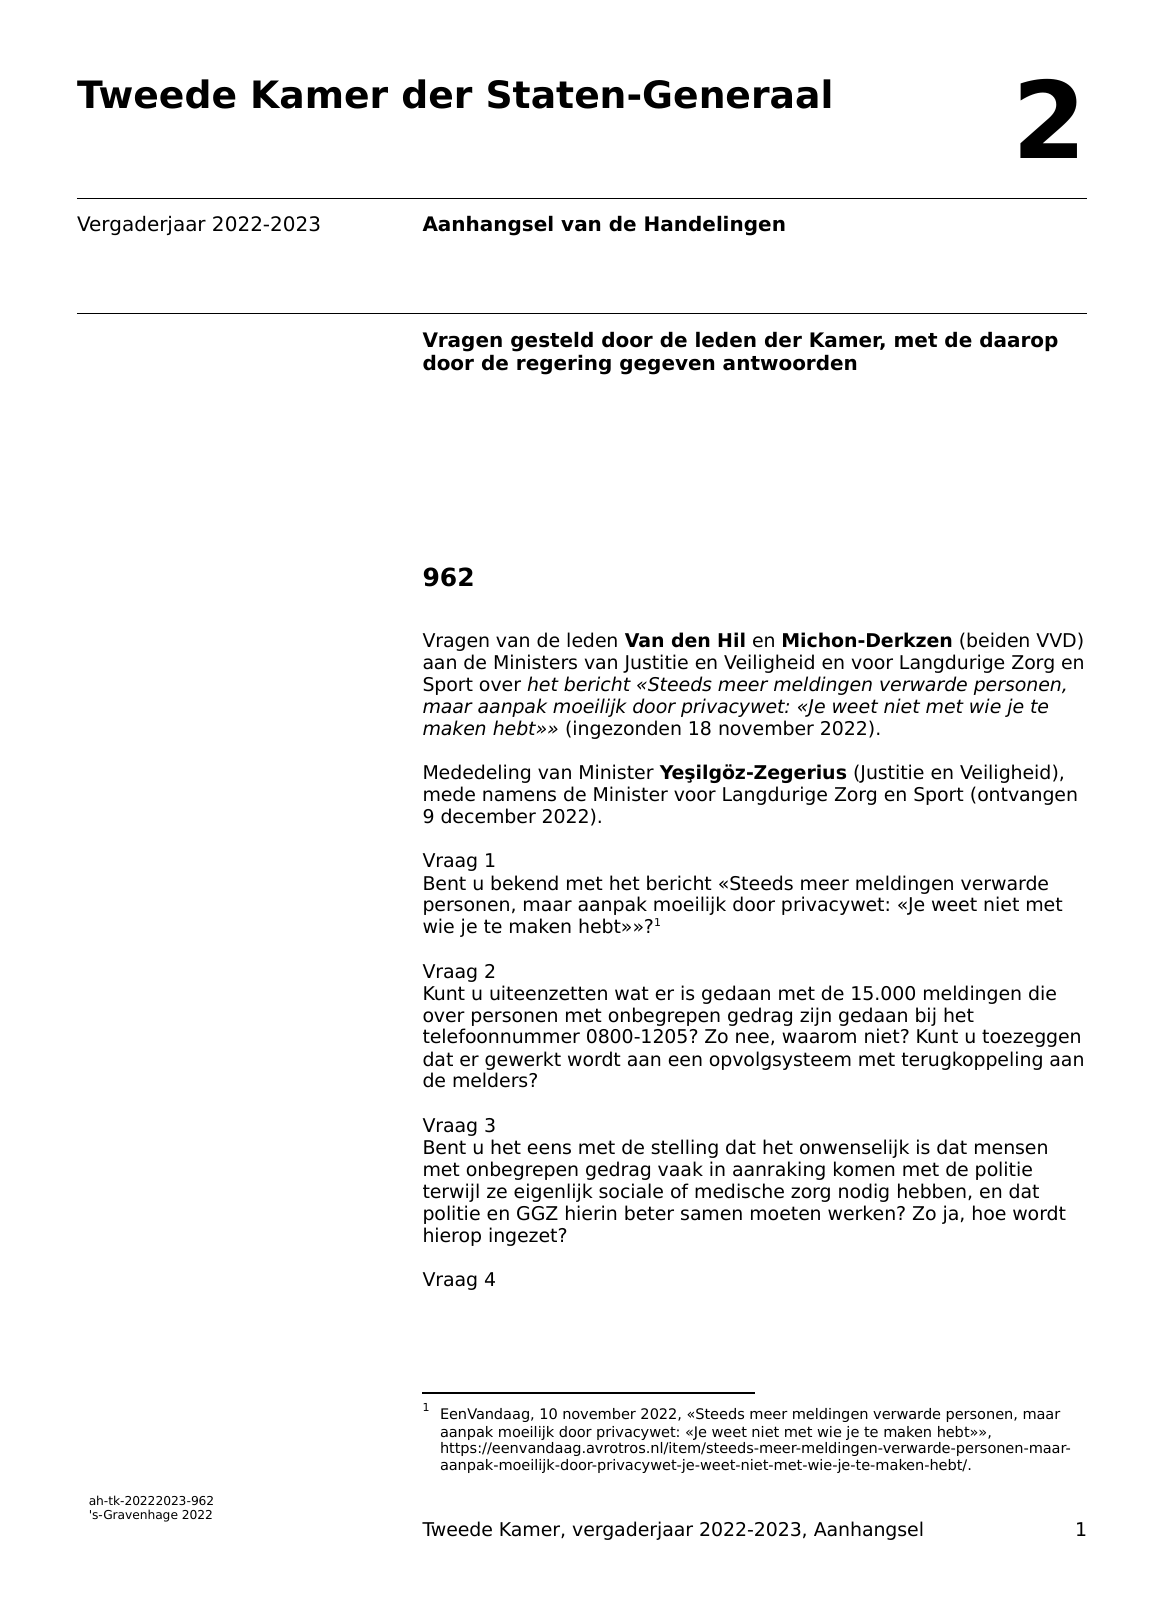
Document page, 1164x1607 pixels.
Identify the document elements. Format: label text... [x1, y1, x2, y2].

text 962 [422, 563, 1087, 592]
text Vraag 4 [422, 1269, 1087, 1291]
text 's-Gravenhage 2022 [88, 1508, 323, 1522]
table_cell Aanhangsel van de Handelingen [422, 199, 1087, 313]
table_cell Vergaderjaar 2022-2023 [77, 199, 422, 313]
text Vraag 3 [422, 1114, 1087, 1137]
table_header Tweede Kamer der Staten-Generaal [77, 59, 886, 198]
text Kunt u uiteenzetten wat er is gedaan met de 15.000 meldingen die over personen met onbegrepen gedrag zijn gedaan bij het telefoonnummer 0800-1205? Zo nee, waarom niet? Kunt u toezeggen dat er gewerkt wordt aan een opvolgsysteem met terugkoppeling aan de melders? [422, 982, 1087, 1092]
text Vraag 2 [422, 961, 1087, 982]
text Bent u het eens met de stelling dat het onwenselijk is dat mensen met onbegrepen gedrag vaak in aanraking komen met de politie terwijl ze eigenlijk sociale of medische zorg nodig hebben, en dat politie en GGZ hierin beter samen moeten werken? Zo ja, hoe wordt hierop ingezet? [422, 1137, 1087, 1246]
table_header 2 [886, 59, 1087, 198]
text Mededeling van Minister Yeşilgöz-Zegerius (Justitie en Veiligheid), mede namens de Minister voor Langdurige Zorg en Sport (ontvangen 9 december 2022). [422, 762, 1087, 828]
table_cell Vragen gesteld door de leden der Kamer, met de daarop door de regering gegeven antwoorden [422, 314, 1087, 375]
text Vragen van de leden Van den Hil en Michon-Derkzen (beiden VVD) aan de Ministers van Justitie en Veiligheid en voor Langdurige Zorg en Sport over het bericht «Steeds meer meldingen verwarde personen, maar aanpak moeilijk door privacywet: «Je weet niet met wie je te maken hebt»» (ingezonden 18 november 2022). [422, 630, 1087, 740]
text EenVandaag, 10 november 2022, «Steeds meer meldingen verwarde personen, maar aanpak moeilijk door privacywet: «Je weet niet met wie je te maken hebt»», https://eenvandaag.avrotros.nl/item/steeds-meer-meldingen-verwarde-personen-maar-aanpak-moeilijk-door-privacywet-je-weet-niet-met-wie-je-te-maken-hebt/. [422, 1402, 1087, 1474]
text ah-tk-20222023-962 [88, 1494, 323, 1508]
table_cell [77, 314, 422, 375]
text Bent u bekend met het bericht «Steeds meer meldingen verwarde personen, maar aanpak moeilijk door privacywet: «Je weet niet met wie je te maken hebt»»? [422, 872, 1087, 938]
text Vraag 1 [422, 850, 1087, 872]
